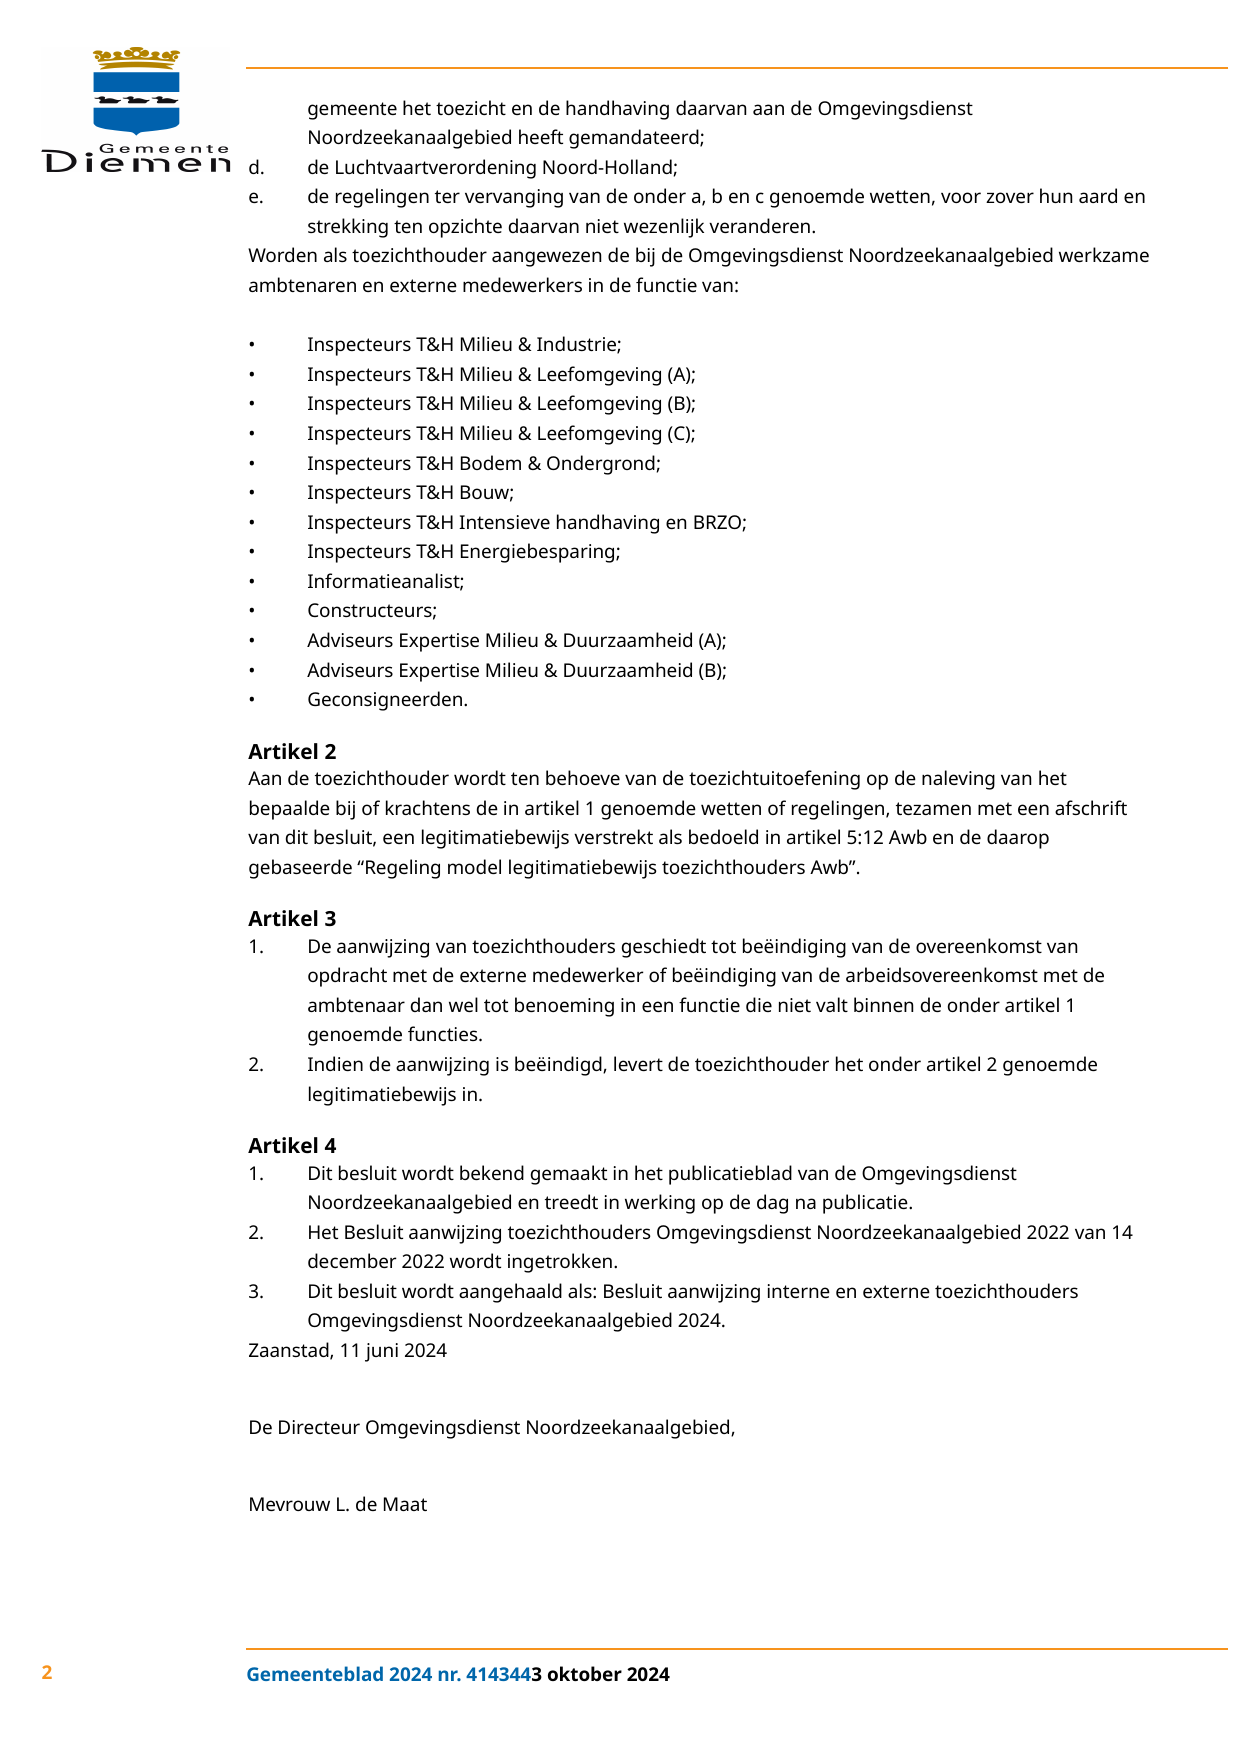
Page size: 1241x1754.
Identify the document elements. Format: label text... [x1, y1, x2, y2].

list gemeente het toezicht en de handhaving daarvan aan de Omgevingsdienst Noordzeekanaalgebied heeft gemandateerd; [248, 95, 1152, 150]
list Inspecteurs T&H Milieu & Leefomgeving (B); [248, 391, 1152, 416]
list Inspecteurs T&H Bodem & Ondergrond; [248, 450, 1152, 476]
list de Luchtvaartverordening Noord-Holland; [248, 154, 1152, 180]
text Worden als toezichthouder aangewezen de bij de Omgevingsdienst Noordzeekanaalgebied werkzame ambtenaren en externe medewerkers in de functie van: [248, 243, 1152, 298]
list Inspecteurs T&H Energiebesparing; [248, 538, 1152, 564]
list Geconsigneerden. [248, 686, 1152, 712]
text Mevrouw L. de Maat [248, 1492, 1152, 1517]
list Dit besluit wordt aangehaald als: Besluit aanwijzing interne en externe toezichthouders Omgevingsdienst Noordzeekanaalgebied 2024. [248, 1278, 1152, 1333]
text Artikel 2 [248, 737, 1152, 765]
text Artikel 3 [248, 904, 1152, 933]
list Adviseurs Expertise Milieu & Duurzaamheid (B); [248, 657, 1152, 683]
list Constructeurs; [248, 598, 1152, 623]
list Inspecteurs T&H Bouw; [248, 479, 1152, 505]
list Het Besluit aanwijzing toezichthouders Omgevingsdienst Noordzeekanaalgebied 2022 van 14 december 2022 wordt ingetrokken. [248, 1219, 1152, 1274]
list Dit besluit wordt bekend gemaakt in het publicatieblad van de Omgevingsdienst Noordzeekanaalgebied en treedt in werking op de dag na publicatie. [248, 1160, 1152, 1215]
list de regelingen ter vervanging van de onder a, b en c genoemde wetten, voor zover hun aard en strekking ten opzichte daarvan niet wezenlijk veranderen. [248, 183, 1152, 239]
list Inspecteurs T&H Milieu & Industrie; [248, 331, 1152, 357]
list Inspecteurs T&H Milieu & Leefomgeving (A); [248, 361, 1152, 387]
picture [41, 47, 231, 172]
text Zaanstad, 11 juni 2024 [248, 1337, 1152, 1363]
text De Directeur Omgevingsdienst Noordzeekanaalgebied, [248, 1414, 1152, 1440]
list De aanwijzing van toezichthouders geschiedt tot beëindiging van de overeenkomst van opdracht met de externe medewerker of beëindiging van de arbeidsovereenkomst met de ambtenaar dan wel tot benoeming in een functie die niet valt binnen de onder artikel 1 genoemde functies. [248, 933, 1152, 1047]
text Artikel 4 [248, 1131, 1152, 1160]
text Aan de toezichthouder wordt ten behoeve van de toezichtuitoefening op de naleving van het bepaalde bij of krachtens de in artikel 1 genoemde wetten of regelingen, tezamen met een afschrift van dit besluit, een legitimatiebewijs verstrekt als bedoeld in artikel 5:12 Awb en de daarop gebaseerde “Regeling model legitimatiebewijs toezichthouders Awb”. [248, 765, 1152, 880]
list Inspecteurs T&H Milieu & Leefomgeving (C); [248, 420, 1152, 446]
list Inspecteurs T&H Intensieve handhaving en BRZO; [248, 509, 1152, 535]
list Indien de aanwijzing is beëindigd, levert de toezichthouder het onder artikel 2 genoemde legitimatiebewijs in. [248, 1051, 1152, 1107]
list Adviseurs Expertise Milieu & Duurzaamheid (A); [248, 627, 1152, 653]
list Informatieanalist; [248, 568, 1152, 594]
